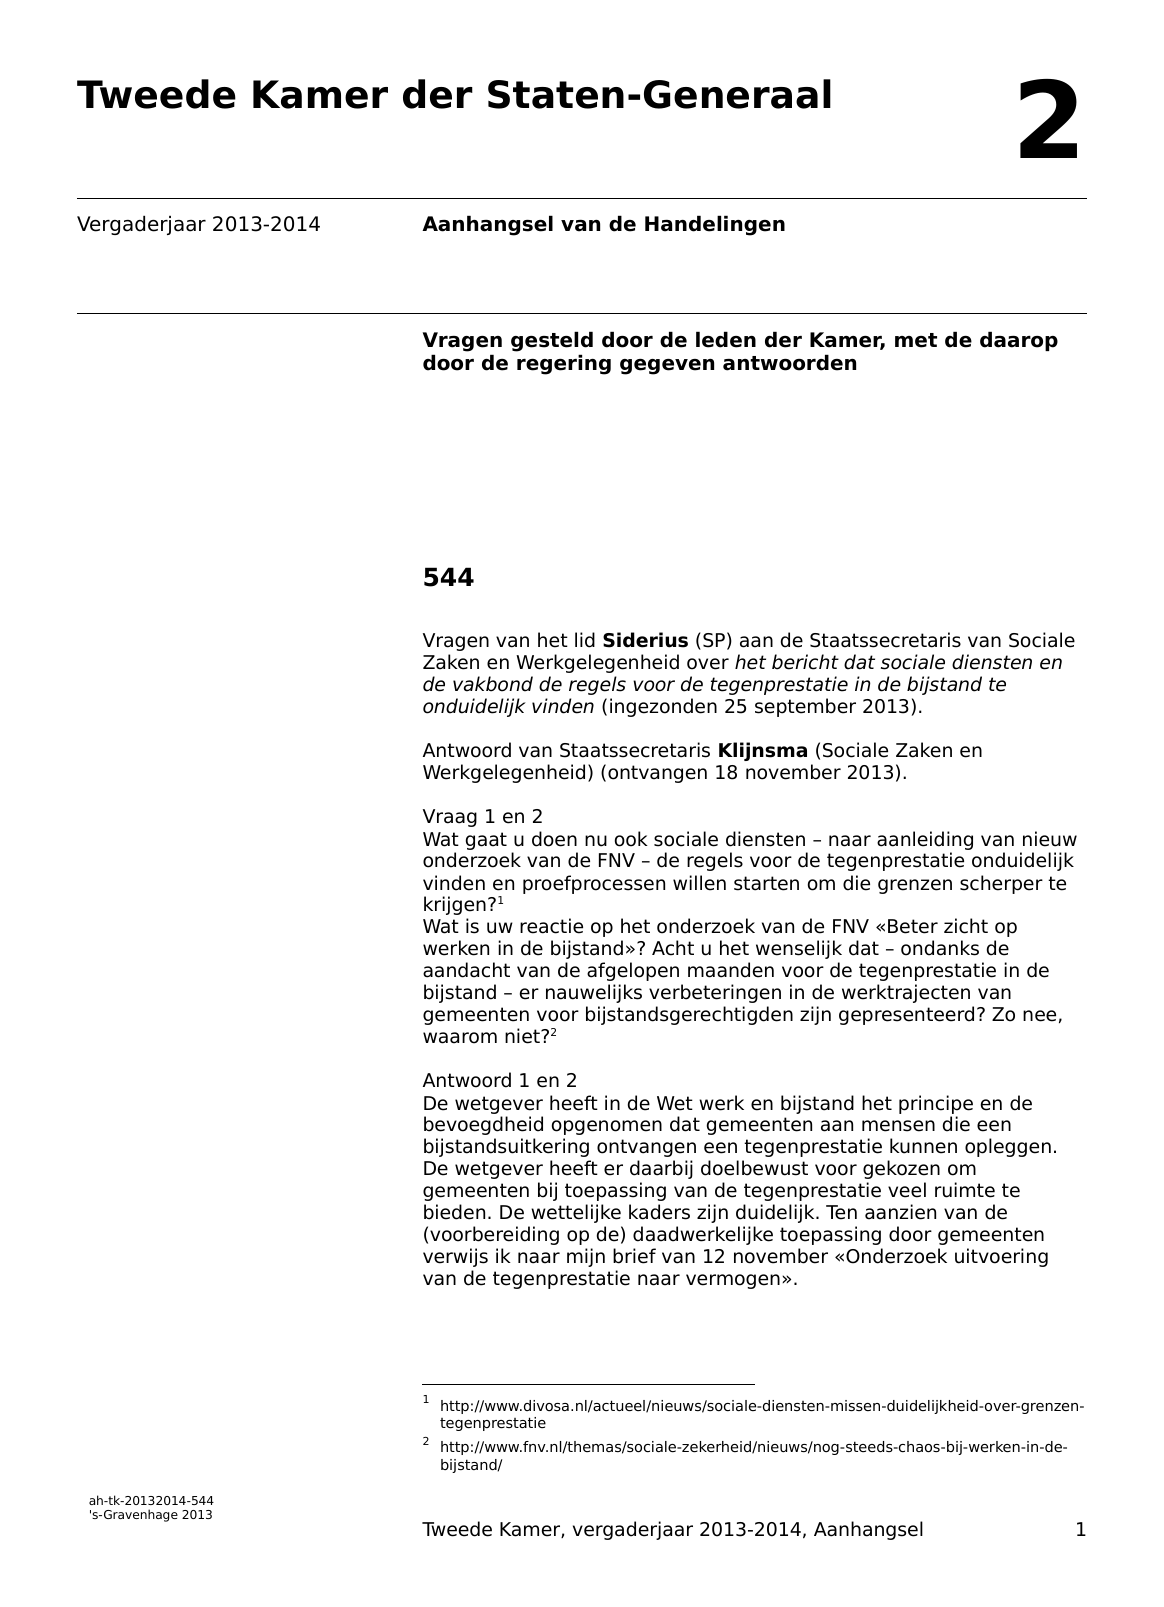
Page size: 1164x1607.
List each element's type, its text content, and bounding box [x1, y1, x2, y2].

text De wetgever heeft in de Wet werk en bijstand het principe en de bevoegdheid opgenomen dat gemeenten aan mensen die een bijstandsuitkering ontvangen een tegenprestatie kunnen opleggen. De wetgever heeft er daarbij doelbewust voor gekozen om gemeenten bij toepassing van de tegenprestatie veel ruimte te bieden. De wettelijke kaders zijn duidelijk. Ten aanzien van de (voorbereiding op de) daadwerkelijke toepassing door gemeenten verwijs ik naar mijn brief van 12 november «Onderzoek uitvoering van de tegenprestatie naar vermogen». [422, 1092, 1087, 1290]
text 544 [422, 563, 1087, 592]
text Wat is uw reactie op het onderzoek van de FNV «Beter zicht op werken in de bijstand»? Acht u het wenselijk dat – ondanks de aandacht van de afgelopen maanden voor de tegenprestatie in de bijstand – er nauwelijks verbeteringen in de werktrajecten van gemeenten voor bijstandsgerechtigden zijn gepresenteerd? Zo nee, waarom niet? [422, 916, 1087, 1048]
table_cell [77, 314, 422, 375]
text Antwoord 1 en 2 [422, 1070, 1087, 1092]
text Vraag 1 en 2 [422, 806, 1087, 828]
text http://www.divosa.nl/actueel/nieuws/sociale-diensten-missen-duidelijkheid-over-grenzen-tegenprestatie [422, 1393, 1087, 1432]
text 's-Gravenhage 2013 [88, 1508, 323, 1522]
table_cell Vragen gesteld door de leden der Kamer, met de daarop door de regering gegeven antwoorden [422, 314, 1087, 375]
table_header 2 [886, 59, 1087, 198]
table_cell Vergaderjaar 2013-2014 [77, 199, 422, 313]
text http://www.fnv.nl/themas/sociale-zekerheid/nieuws/nog-steeds-chaos-bij-werken-in-de-bijstand/ [422, 1435, 1087, 1474]
text Wat gaat u doen nu ook sociale diensten – naar aanleiding van nieuw onderzoek van de FNV – de regels voor de tegenprestatie onduidelijk vinden en proefprocessen willen starten om die grenzen scherper te krijgen? [422, 828, 1087, 916]
text Vragen van het lid Siderius (SP) aan de Staatssecretaris van Sociale Zaken en Werkgelegenheid over het bericht dat sociale diensten en de vakbond de regels voor de tegenprestatie in de bijstand te onduidelijk vinden (ingezonden 25 september 2013). [422, 630, 1087, 718]
table_cell Aanhangsel van de Handelingen [422, 199, 1087, 313]
table_header Tweede Kamer der Staten-Generaal [77, 59, 886, 198]
text Antwoord van Staatssecretaris Klijnsma (Sociale Zaken en Werkgelegenheid) (ontvangen 18 november 2013). [422, 740, 1087, 784]
text ah-tk-20132014-544 [88, 1494, 323, 1508]
